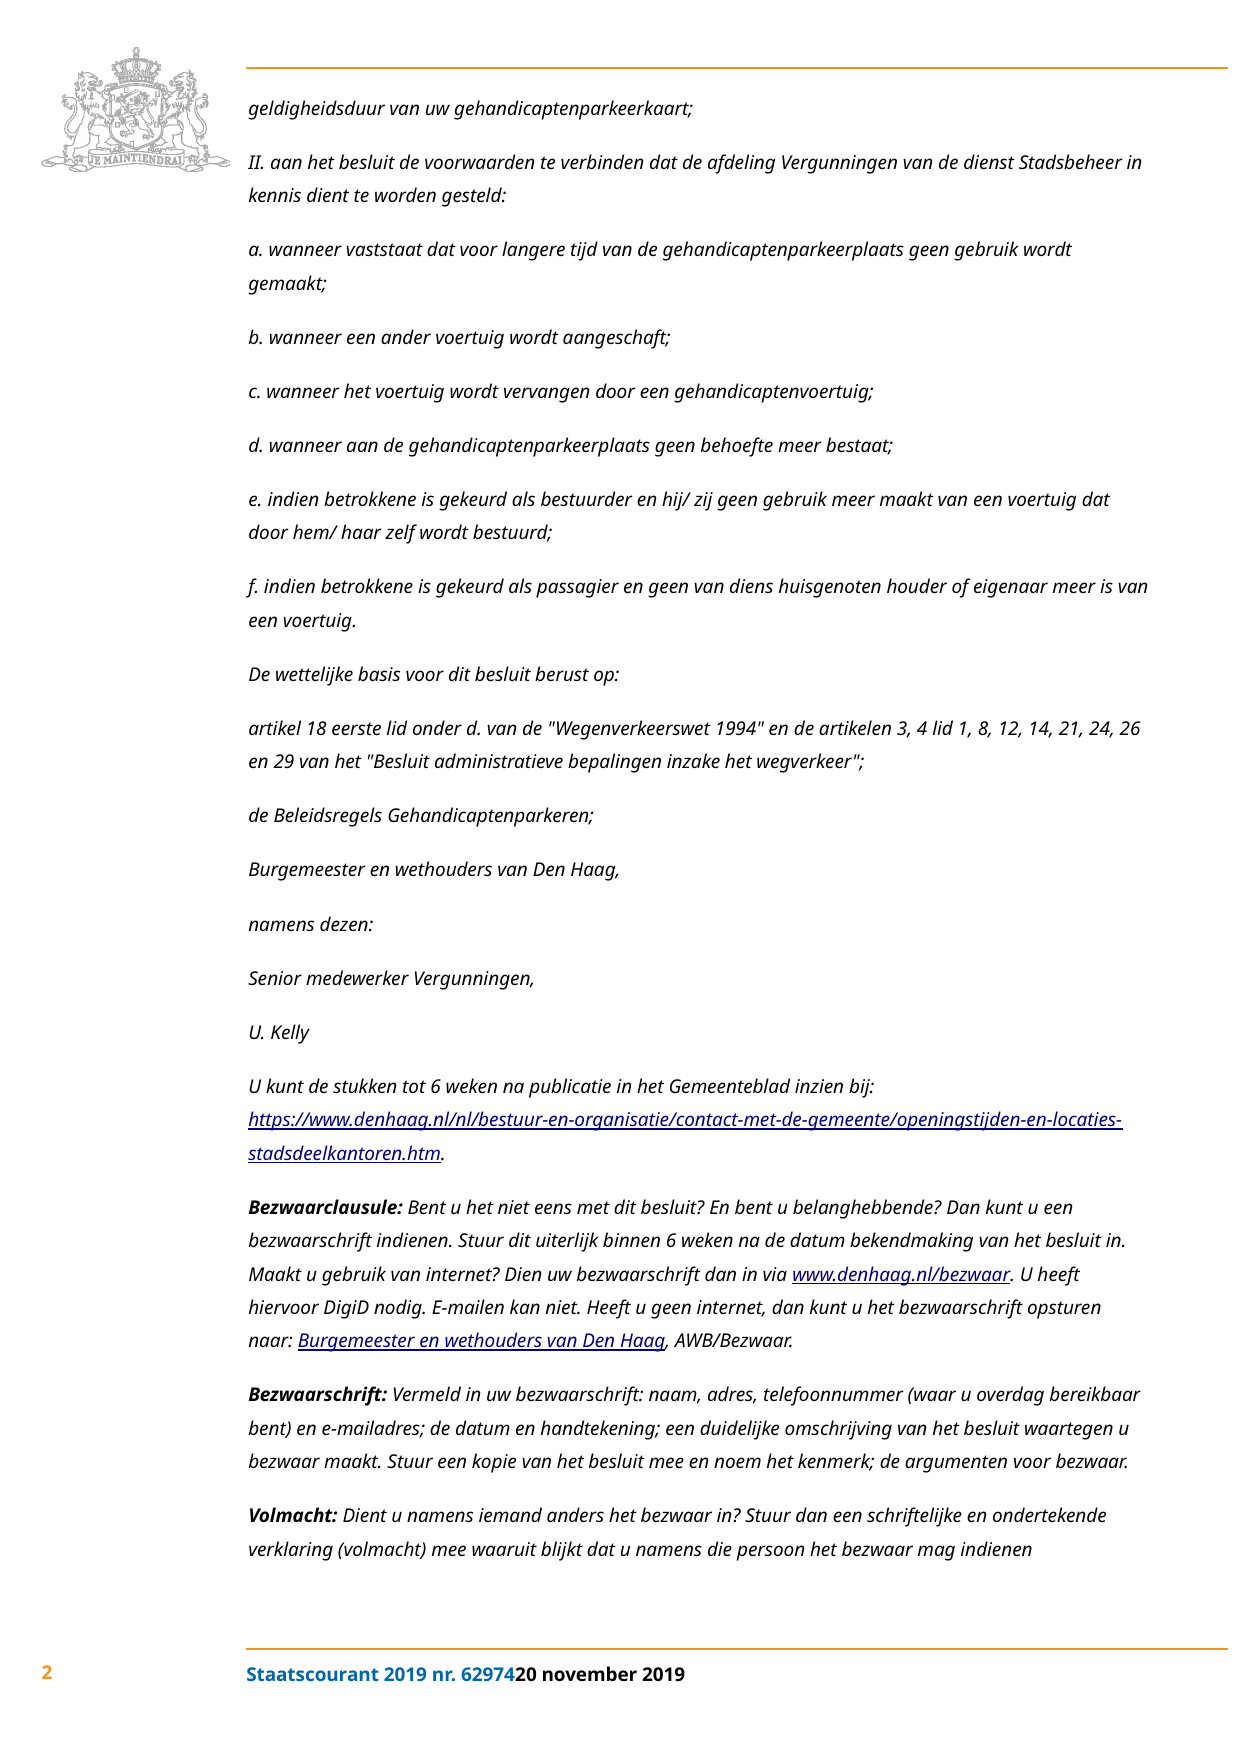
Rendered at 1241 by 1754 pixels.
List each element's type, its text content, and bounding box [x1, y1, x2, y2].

text geldigheidsduur van uw gehandicaptenparkeerkaart; [248, 95, 1152, 121]
text artikel 18 eerste lid onder d. van de "Wegenverkeerswet 1994" en de artikelen 3, 4 lid 1, 8, 12, 14, 21, 24, 26 en 29 van het "Besluit administratieve bepalingen inzake het wegverkeer"; [248, 715, 1152, 774]
text U kunt de stukken tot 6 weken na publicatie in het Gemeenteblad inzien bij: https://www.denhaag.nl/nl/bestuur-en-organisatie/contact-met-de-gemeente/openingstijden-en-locaties-stadsdeelkantoren.htm. [248, 1073, 1152, 1166]
text namens dezen: [248, 911, 1152, 936]
text d. wanneer aan de gehandicaptenparkeerplaats geen behoefte meer bestaat; [248, 432, 1152, 458]
text Bezwaarclausule: Bent u het niet eens met dit besluit? En bent u belanghebbende? Dan kunt u een bezwaarschrift indienen. Stuur dit uiterlijk binnen 6 weken na de datum bekendmaking van het besluit in. Maakt u gebruik van internet? Dien uw bezwaarschrift dan in via www.denhaag.nl/bezwaar. U heeft hiervoor DigiD nodig. E-mailen kan niet. Heeft u geen internet, dan kunt u het bezwaarschrift opsturen naar: Burgemeester en wethouders van Den Haag, AWB/Bezwaar. [248, 1194, 1152, 1353]
text de Beleidsregels Gehandicaptenparkeren; [248, 803, 1152, 828]
text e. indien betrokkene is gekeurd als bestuurder en hij/ zij geen gebruik meer maakt van een voertuig dat door hem/ haar zelf wordt bestuurd; [248, 486, 1152, 545]
text U. Kelly [248, 1019, 1152, 1044]
text c. wanneer het voertuig wordt vervangen door een gehandicaptenvoertuig; [248, 378, 1152, 404]
text De wettelijke basis voor dit besluit berust op: [248, 661, 1152, 687]
text b. wanneer een ander voertuig wordt aangeschaft; [248, 324, 1152, 349]
text Burgemeester en wethouders van Den Haag, [248, 857, 1152, 882]
text f. indien betrokkene is gekeurd als passagier en geen van diens huisgenoten houder of eigenaar meer is van een voertuig. [248, 573, 1152, 633]
text Volmacht: Dient u namens iemand anders het bezwaar in? Stuur dan een schriftelijke en ondertekende verklaring (volmacht) mee waaruit blijkt dat u namens die persoon het bezwaar mag indienen [248, 1503, 1152, 1562]
text a. wanneer vaststaat dat voor langere tijd van de gehandicaptenparkeerplaats geen gebruik wordt gemaakt; [248, 236, 1152, 296]
text Bezwaarschrift: Vermeld in uw bezwaarschrift: naam, adres, telefoonnummer (waar u overdag bereikbaar bent) en e-mailadres; de datum en handtekening; een duidelijke omschrijving van het besluit waartegen u bezwaar maakt. Stuur een kopie van het besluit mee en noem het kenmerk; de argumenten voor bezwaar. [248, 1382, 1152, 1474]
text Senior medewerker Vergunningen, [248, 965, 1152, 991]
text II. aan het besluit de voorwaarden te verbinden dat de afdeling Vergunningen van de dienst Stadsbeheer in kennis dient te worden gesteld: [248, 149, 1152, 208]
picture [41, 47, 231, 172]
